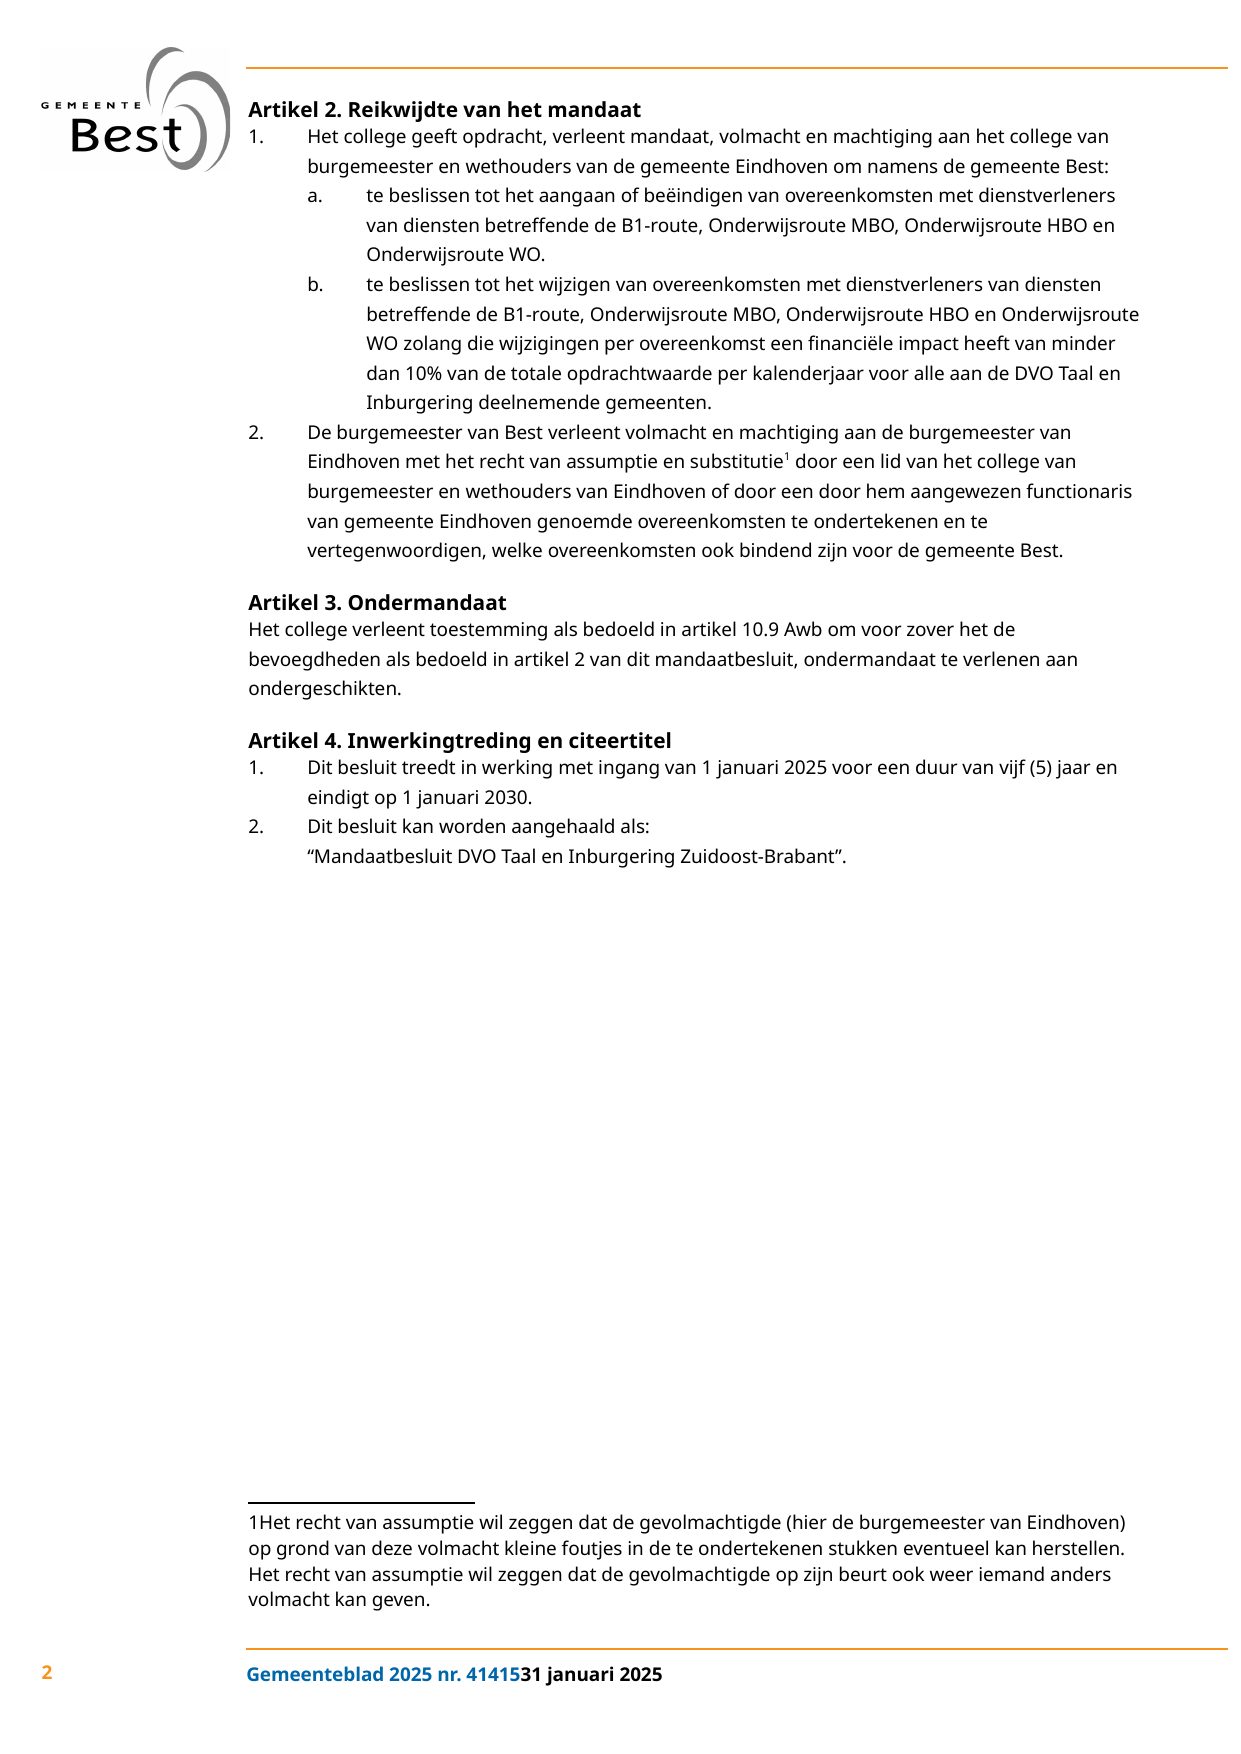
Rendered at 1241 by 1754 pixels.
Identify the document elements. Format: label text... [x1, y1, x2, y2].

list Het recht van assumptie wil zeggen dat de gevolmachtigde (hier de burgemeester van Eindhoven) op grond van deze volmacht kleine foutjes in de te ondertekenen stukken eventueel kan herstellen. Het recht van assumptie wil zeggen dat de gevolmachtigde op zijn beurt ook weer iemand anders volmacht kan geven. [248, 1509, 1152, 1612]
list Dit besluit kan worden aangehaald als: [248, 813, 1152, 839]
list te beslissen tot het aangaan of beëindigen van overeenkomsten met dienstverleners van diensten betreffende de B1-route, Onderwijsroute MBO, Onderwijsroute HBO en Onderwijsroute WO. [307, 182, 1152, 267]
list De burgemeester van Best verleent volmacht en machtiging aan de burgemeester van Eindhoven met het recht van assumptie en substitutie door een lid van het college van burgemeester en wethouders van Eindhoven of door een door hem aangewezen functionaris van gemeente Eindhoven genoemde overeenkomsten te ondertekenen en te vertegenwoordigen, welke overeenkomsten ook bindend zijn voor de gemeente Best. [248, 419, 1152, 563]
list “Mandaatbesluit DVO Taal en Inburgering Zuidoost-Brabant”. [248, 843, 1152, 869]
text Artikel 3. Ondermandaat [248, 588, 1152, 616]
text Het college verleent toestemming als bedoeld in artikel 10.9 Awb om voor zover het de bevoegdheden als bedoeld in artikel 2 van dit mandaatbesluit, ondermandaat te verlenen aan ondergeschikten. [248, 616, 1152, 701]
list Dit besluit treedt in werking met ingang van 1 januari 2025 voor een duur van vijf (5) jaar en eindigt op 1 januari 2030. [248, 754, 1152, 809]
picture [41, 47, 231, 172]
text Artikel 2. Reikwijdte van het mandaat [248, 95, 1152, 123]
list te beslissen tot het wijzigen van overeenkomsten met dienstverleners van diensten betreffende de B1-route, Onderwijsroute MBO, Onderwijsroute HBO en Onderwijsroute WO zolang die wijzigingen per overeenkomst een financiële impact heeft van minder dan 10% van de totale opdrachtwaarde per kalenderjaar voor alle aan de DVO Taal en Inburgering deelnemende gemeenten. [307, 271, 1152, 415]
list Het college geeft opdracht, verleent mandaat, volmacht en machtiging aan het college van burgemeester en wethouders van de gemeente Eindhoven om namens de gemeente Best: [248, 123, 1152, 178]
text Artikel 4. Inwerkingtreding en citeertitel [248, 726, 1152, 754]
